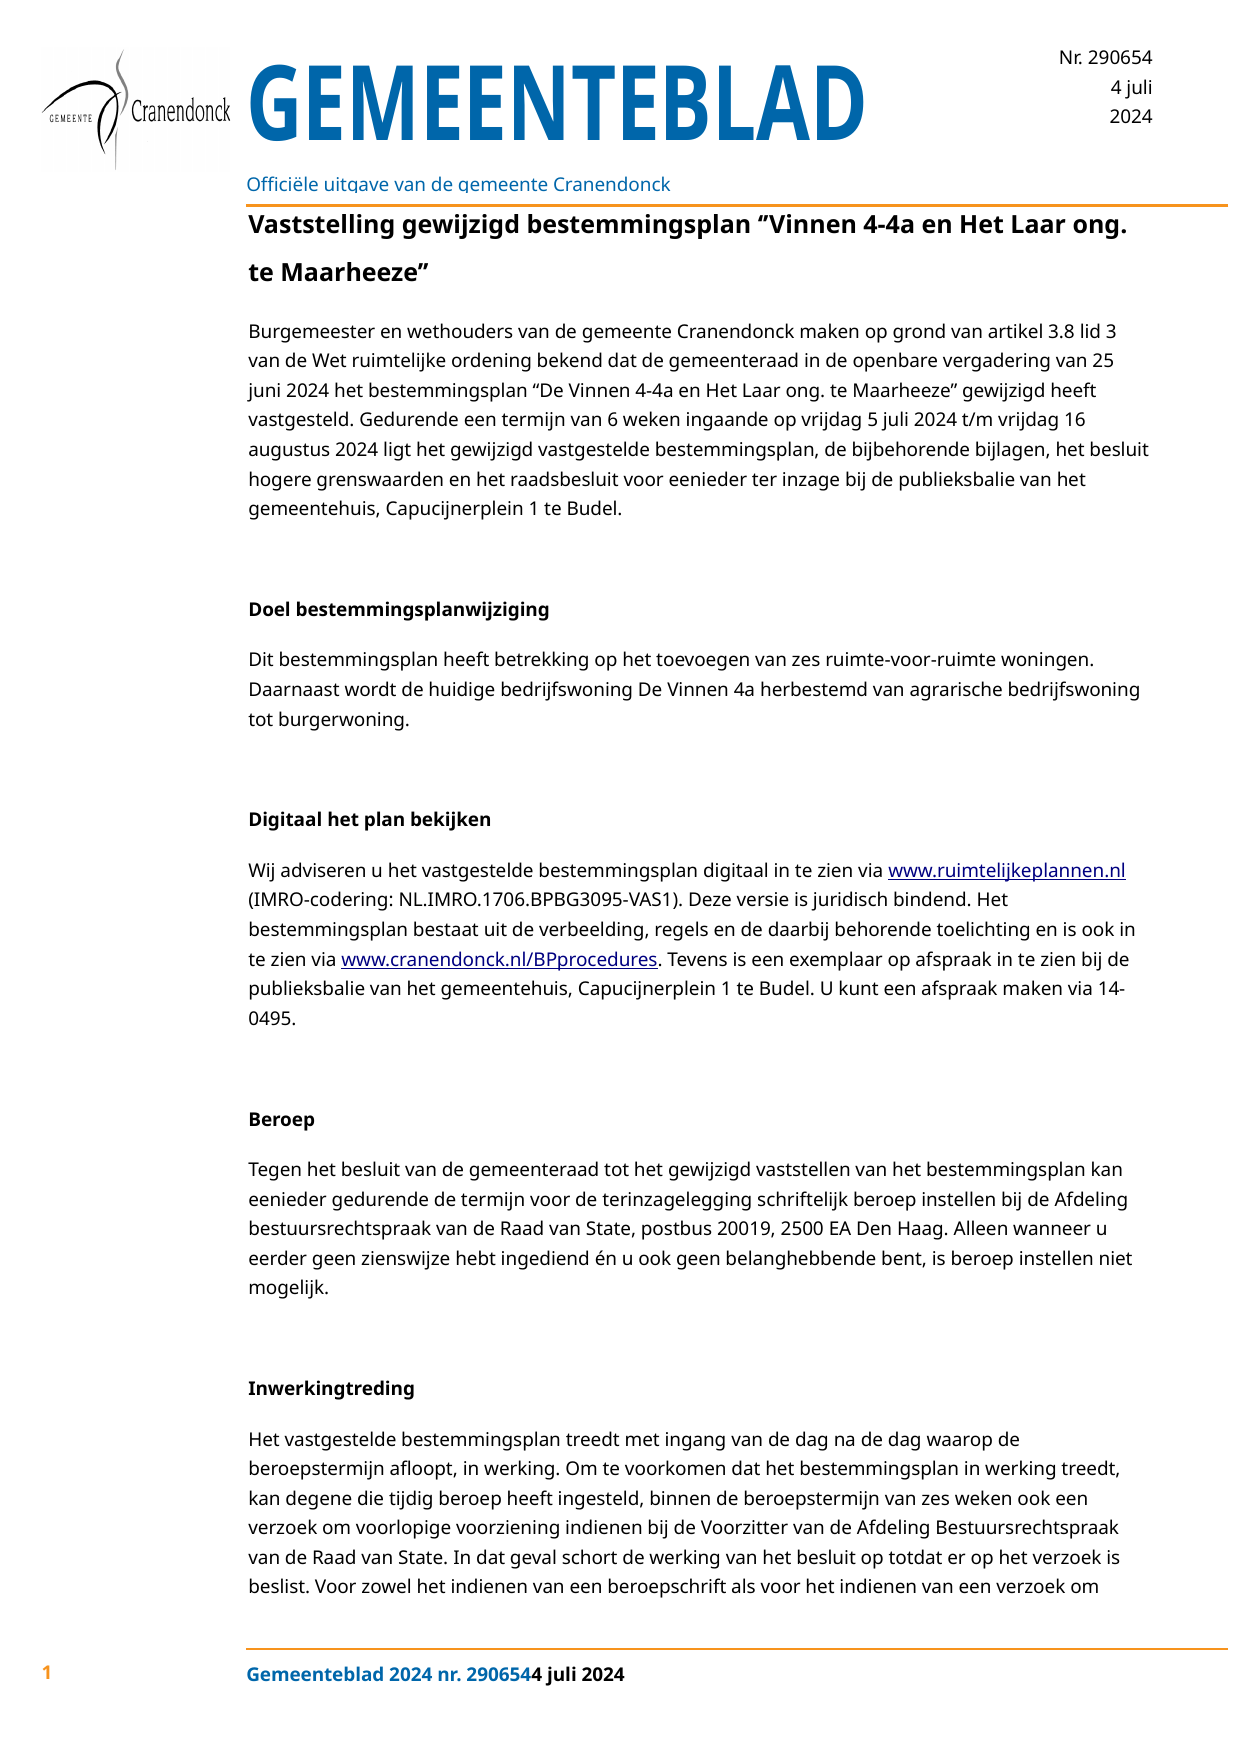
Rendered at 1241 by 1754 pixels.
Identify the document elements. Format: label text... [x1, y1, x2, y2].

text Het vastgestelde bestemmingsplan treedt met ingang van de dag na de dag waarop de beroepstermijn afloopt, in werking. Om te voorkomen dat het bestemmingsplan in werking treedt, kan degene die tijdig beroep heeft ingesteld, binnen de beroepstermijn van zes weken ook een verzoek om voorlopige voorziening indienen bij de Voorzitter van de Afdeling Bestuursrechtspraak van de Raad van State. In dat geval schort de werking van het besluit op totdat er op het verzoek is beslist. Voor zowel het indienen van een beroepschrift als voor het indienen van een verzoek om [248, 1426, 1152, 1599]
text Digitaal het plan bekijken [248, 807, 1152, 832]
text Dit bestemmingsplan heeft betrekking op het toevoegen van zes ruimte-voor-ruimte woningen. Daarnaast wordt de huidige bedrijfswoning De Vinnen 4a herbestemd van agrarische bedrijfswoning tot burgerwoning. [248, 647, 1152, 732]
text Wij adviseren u het vastgestelde bestemmingsplan digitaal in te zien via www.ruimtelijkeplannen.nl (IMRO-codering: NL.IMRO.1706.BPBG3095-VAS1). Deze versie is juridisch bindend. Het bestemmingsplan bestaat uit de verbeelding, regels en de daarbij behorende toelichting en is ook in te zien via www.cranendonck.nl/BPprocedures. Tevens is een exemplaar op afspraak in te zien bij de publieksbalie van het gemeentehuis, Capucijnerplein 1 te Budel. U kunt een afspraak maken via 14-0495. [248, 857, 1152, 1031]
text Tegen het besluit van de gemeenteraad tot het gewijzigd vaststellen van het bestemmingsplan kan eenieder gedurende de termijn voor de terinzagelegging schriftelijk beroep instellen bij de Afdeling bestuursrechtspraak van de Raad van State, postbus 20019, 2500 EA Den Haag. Alleen wanneer u eerder geen zienswijze hebt ingediend én u ook geen belanghebbende bent, is beroep instellen niet mogelijk. [248, 1156, 1152, 1300]
text Burgemeester en wethouders van de gemeente Cranendonck maken op grond van artikel 3.8 lid 3 van de Wet ruimtelijke ordening bekend dat de gemeenteraad in de openbare vergadering van 25 juni 2024 het bestemmingsplan “De Vinnen 4-4a en Het Laar ong. te Maarheeze” gewijzigd heeft vastgesteld. Gedurende een termijn van 6 weken ingaande op vrijdag 5 juli 2024 t/m vrijdag 16 augustus 2024 ligt het gewijzigd vastgestelde bestemmingsplan, de bijbehorende bijlagen, het besluit hogere grenswaarden en het raadsbesluit voor eenieder ter inzage bij de publieksbalie van het gemeentehuis, Capucijnerplein 1 te Budel. [248, 318, 1152, 521]
text Inwerkingtreding [248, 1375, 1152, 1401]
text Beroep [248, 1106, 1152, 1132]
text Doel bestemmingsplanwijziging [248, 596, 1152, 622]
text Vaststelling gewijzigd bestemmingsplan ‘’Vinnen 4-4a en Het Laar ong. te Maarheeze’’ [248, 207, 1152, 288]
picture [41, 47, 231, 172]
